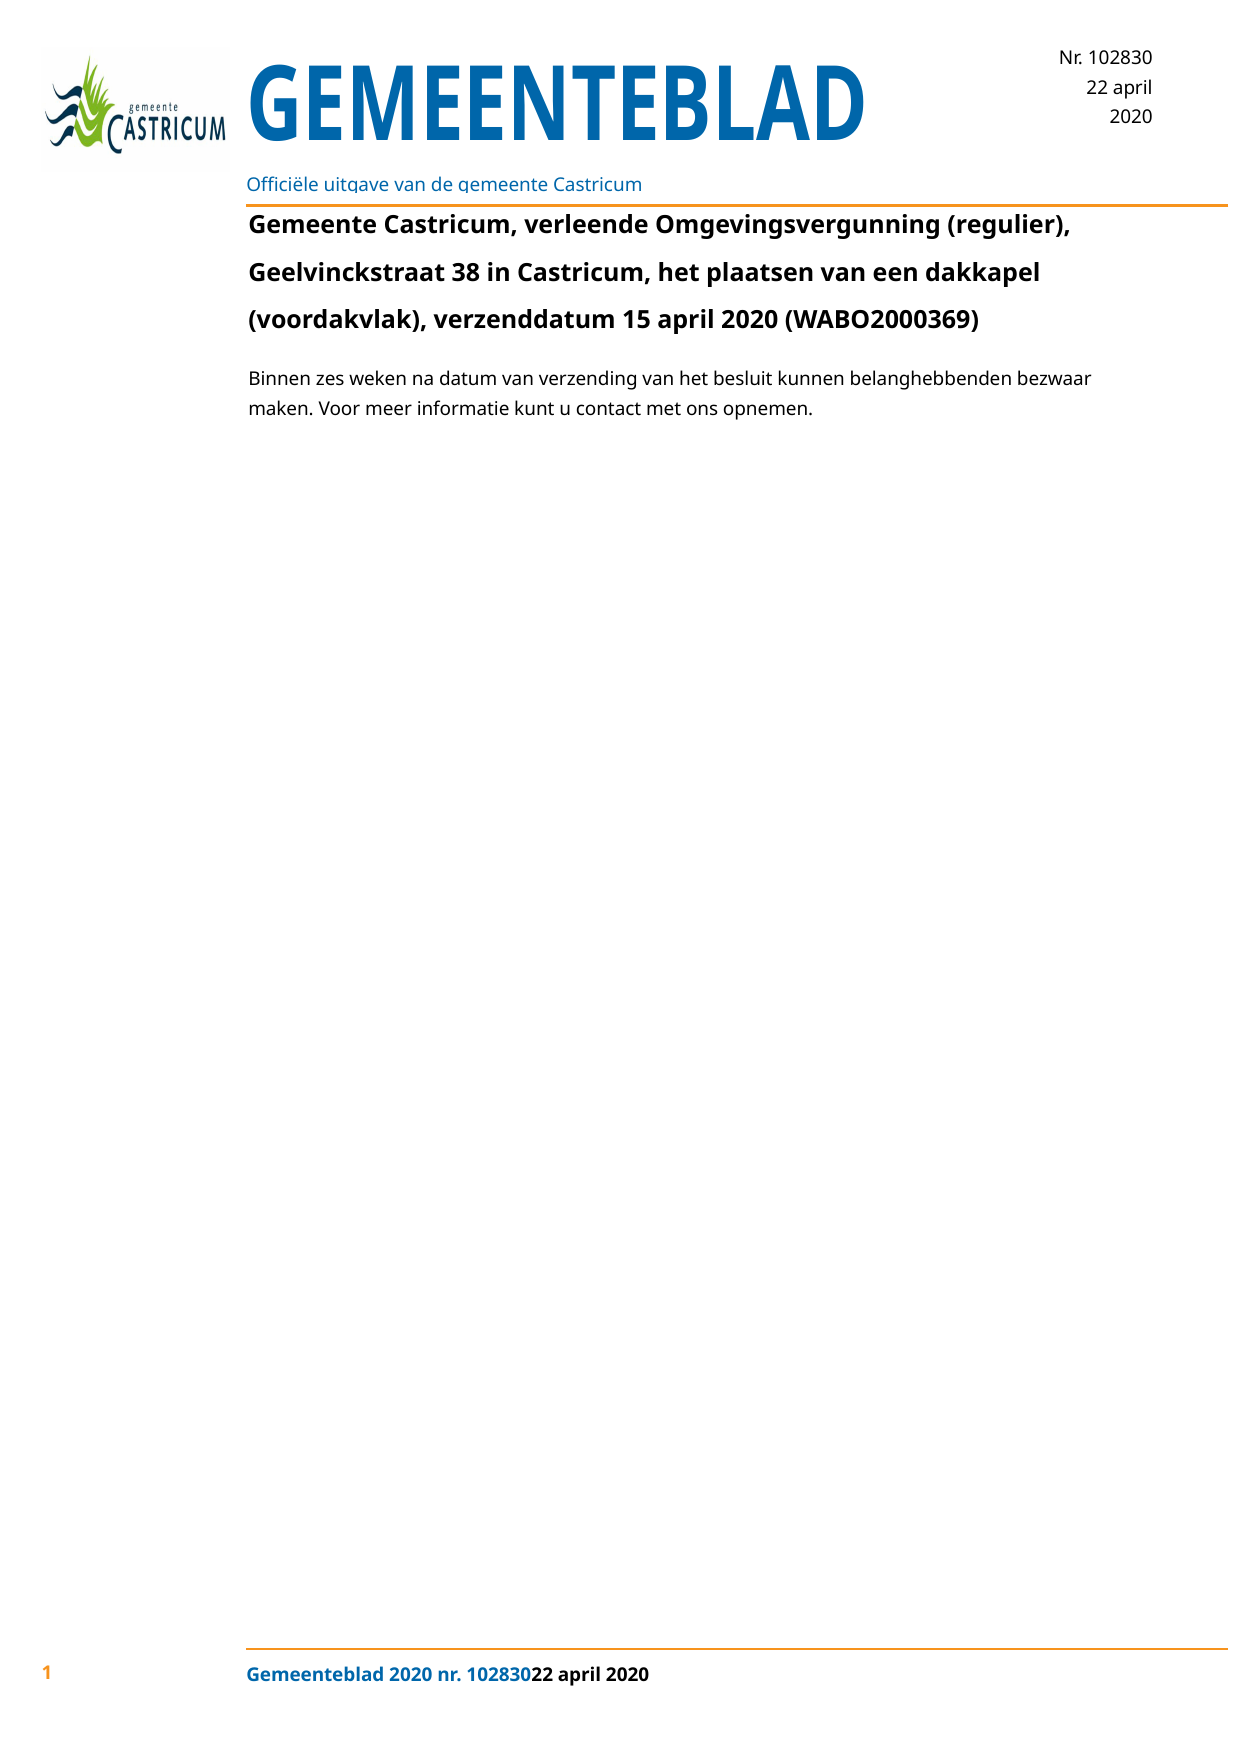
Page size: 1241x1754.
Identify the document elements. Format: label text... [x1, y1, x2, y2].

text Gemeente Castricum, verleende Omgevingsvergunning (regulier), Geelvinckstraat 38 in Castricum, het plaatsen van een dakkapel (voordakvlak), verzenddatum 15 april 2020 (WABO2000369) [248, 207, 1152, 336]
text Binnen zes weken na datum van verzending van het besluit kunnen belanghebbenden bezwaar maken. Voor meer informatie kunt u contact met ons opnemen. [248, 366, 1152, 421]
picture [41, 47, 231, 172]
